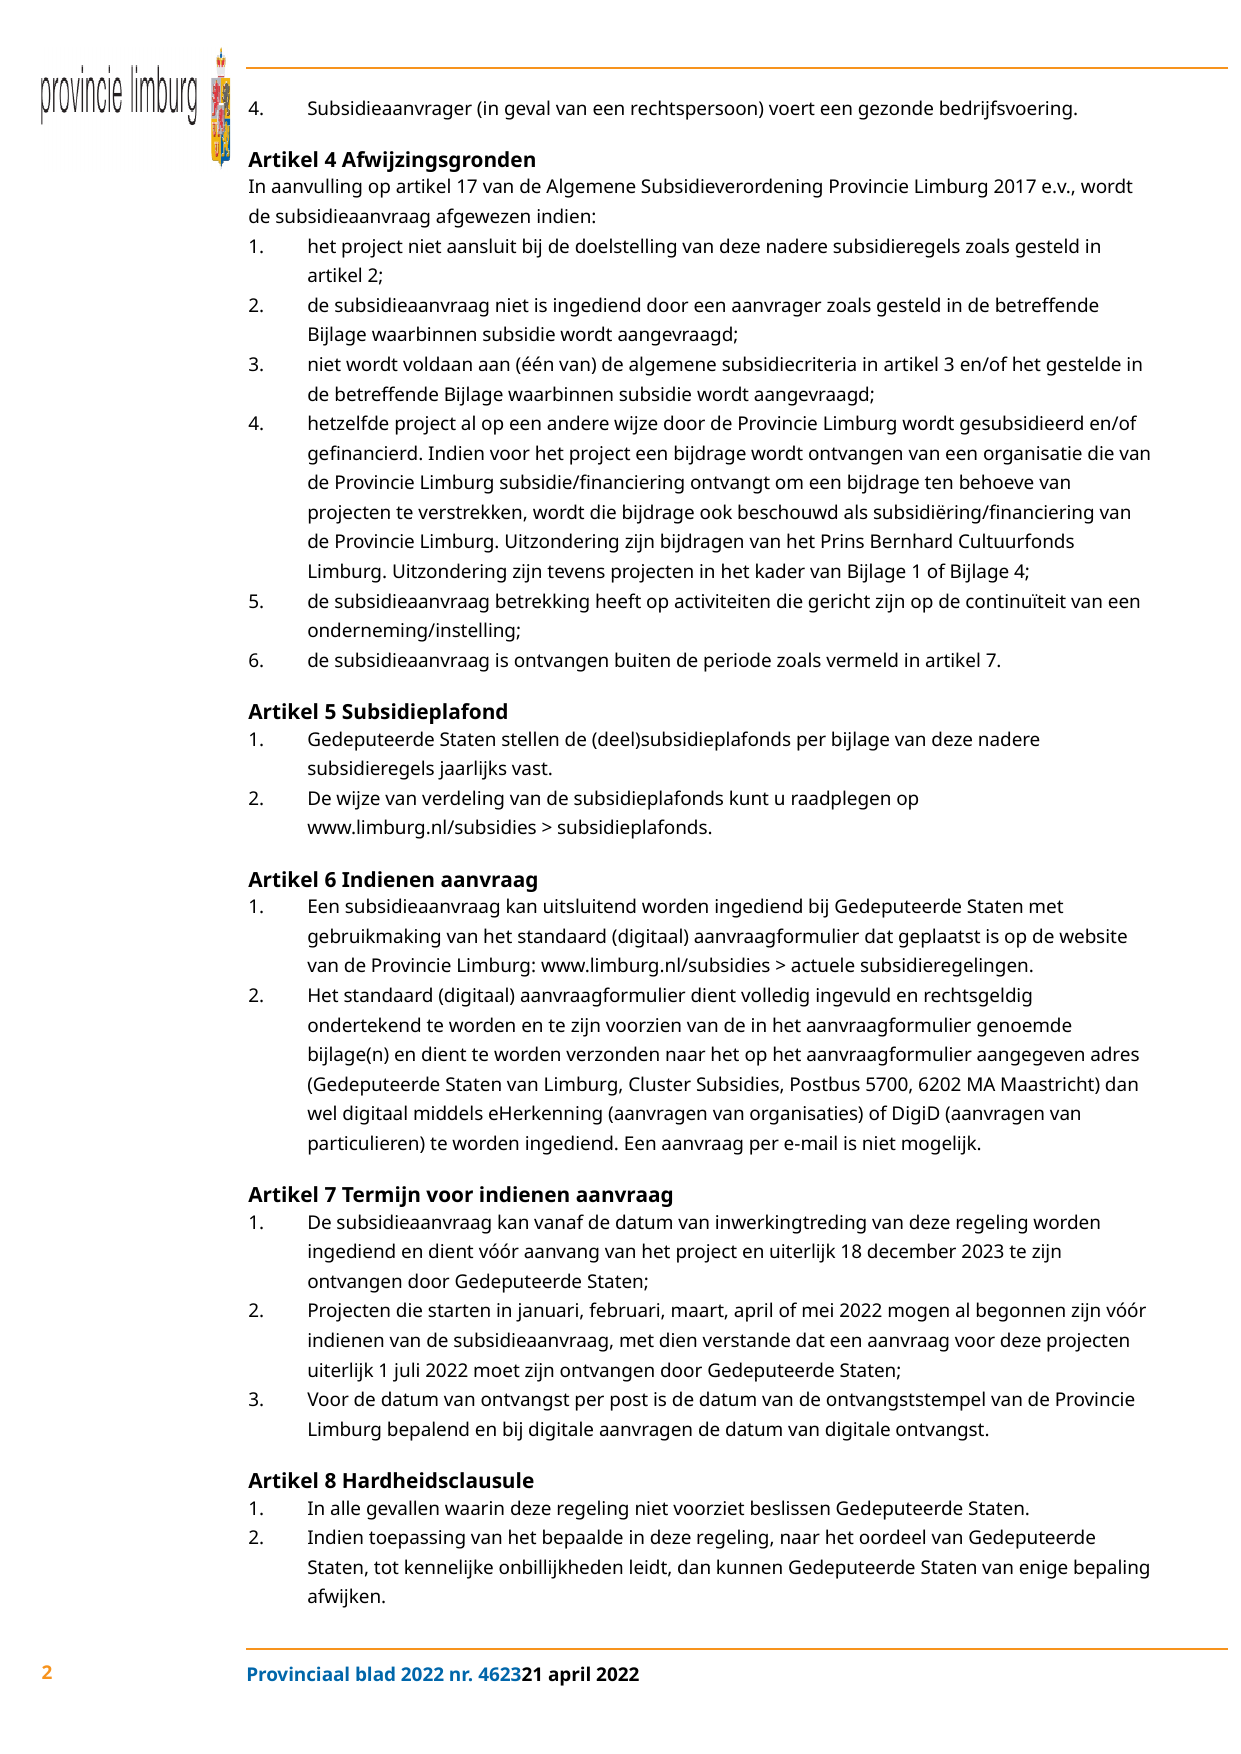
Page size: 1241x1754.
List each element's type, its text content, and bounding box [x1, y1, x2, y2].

list De wijze van verdeling van de subsidieplafonds kunt u raadplegen op www.limburg.nl/subsidies > subsidieplafonds. [248, 785, 1152, 840]
picture [41, 47, 231, 172]
text Artikel 8 Hardheidsclausule [248, 1466, 1152, 1495]
list Subsidieaanvrager (in geval van een rechtspersoon) voert een gezonde bedrijfsvoering. [248, 95, 1152, 121]
list de subsidieaanvraag is ontvangen buiten de periode zoals vermeld in artikel 7. [248, 647, 1152, 673]
list de subsidieaanvraag betrekking heeft op activiteiten die gericht zijn op de continuïteit van een onderneming/instelling; [248, 588, 1152, 643]
text In aanvulling op artikel 17 van de Algemene Subsidieverordening Provincie Limburg 2017 e.v., wordt de subsidieaanvraag afgewezen indien: [248, 174, 1152, 229]
text Artikel 4 Afwijzingsgronden [248, 145, 1152, 174]
list Voor de datum van ontvangst per post is de datum van de ontvangststempel van de Provincie Limburg bepalend en bij digitale aanvragen de datum van digitale ontvangst. [248, 1386, 1152, 1442]
text Artikel 5 Subsidieplafond [248, 697, 1152, 726]
list Projecten die starten in januari, februari, maart, april of mei 2022 mogen al begonnen zijn vóór indienen van de subsidieaanvraag, met dien verstande dat een aanvraag voor deze projecten uiterlijk 1 juli 2022 moet zijn ontvangen door Gedeputeerde Staten; [248, 1298, 1152, 1383]
list In alle gevallen waarin deze regeling niet voorziet beslissen Gedeputeerde Staten. [248, 1495, 1152, 1521]
list de subsidieaanvraag niet is ingediend door een aanvrager zoals gesteld in de betreffende Bijlage waarbinnen subsidie wordt aangevraagd; [248, 292, 1152, 347]
text Artikel 6 Indienen aanvraag [248, 865, 1152, 893]
list hetzelfde project al op een andere wijze door de Provincie Limburg wordt gesubsidieerd en/of gefinancierd. Indien voor het project een bijdrage wordt ontvangen van een organisatie die van de Provincie Limburg subsidie/financiering ontvangt om een bijdrage ten behoeve van projecten te verstrekken, wordt die bijdrage ook beschouwd als subsidiëring/financiering van de Provincie Limburg. Uitzondering zijn bijdragen van het Prins Bernhard Cultuurfonds Limburg. Uitzondering zijn tevens projecten in het kader van Bijlage 1 of Bijlage 4; [248, 410, 1152, 584]
list het project niet aansluit bij de doelstelling van deze nadere subsidieregels zoals gesteld in artikel 2; [248, 233, 1152, 288]
list Indien toepassing van het bepaalde in deze regeling, naar het oordeel van Gedeputeerde Staten, tot kennelijke onbillijkheden leidt, dan kunnen Gedeputeerde Staten van enige bepaling afwijken. [248, 1524, 1152, 1609]
list De subsidieaanvraag kan vanaf de datum van inwerkingtreding van deze regeling worden ingediend en dient vóór aanvang van het project en uiterlijk 18 december 2023 te zijn ontvangen door Gedeputeerde Staten; [248, 1209, 1152, 1294]
text Artikel 7 Termijn voor indienen aanvraag [248, 1181, 1152, 1209]
list Het standaard (digitaal) aanvraagformulier dient volledig ingevuld en rechtsgeldig ondertekend te worden en te zijn voorzien van de in het aanvraagformulier genoemde bijlage(n) en dient te worden verzonden naar het op het aanvraagformulier aangegeven adres (Gedeputeerde Staten van Limburg, Cluster Subsidies, Postbus 5700, 6202 MA Maastricht) dan wel digitaal middels eHerkenning (aanvragen van organisaties) of DigiD (aanvragen van particulieren) te worden ingediend. Een aanvraag per e-mail is niet mogelijk. [248, 982, 1152, 1156]
list niet wordt voldaan aan (één van) de algemene subsidiecriteria in artikel 3 en/of het gestelde in de betreffende Bijlage waarbinnen subsidie wordt aangevraagd; [248, 351, 1152, 406]
list Een subsidieaanvraag kan uitsluitend worden ingediend bij Gedeputeerde Staten met gebruikmaking van het standaard (digitaal) aanvraagformulier dat geplaatst is op de website van de Provincie Limburg: www.limburg.nl/subsidies > actuele subsidieregelingen. [248, 893, 1152, 978]
list Gedeputeerde Staten stellen de (deel)subsidieplafonds per bijlage van deze nadere subsidieregels jaarlijks vast. [248, 726, 1152, 781]
